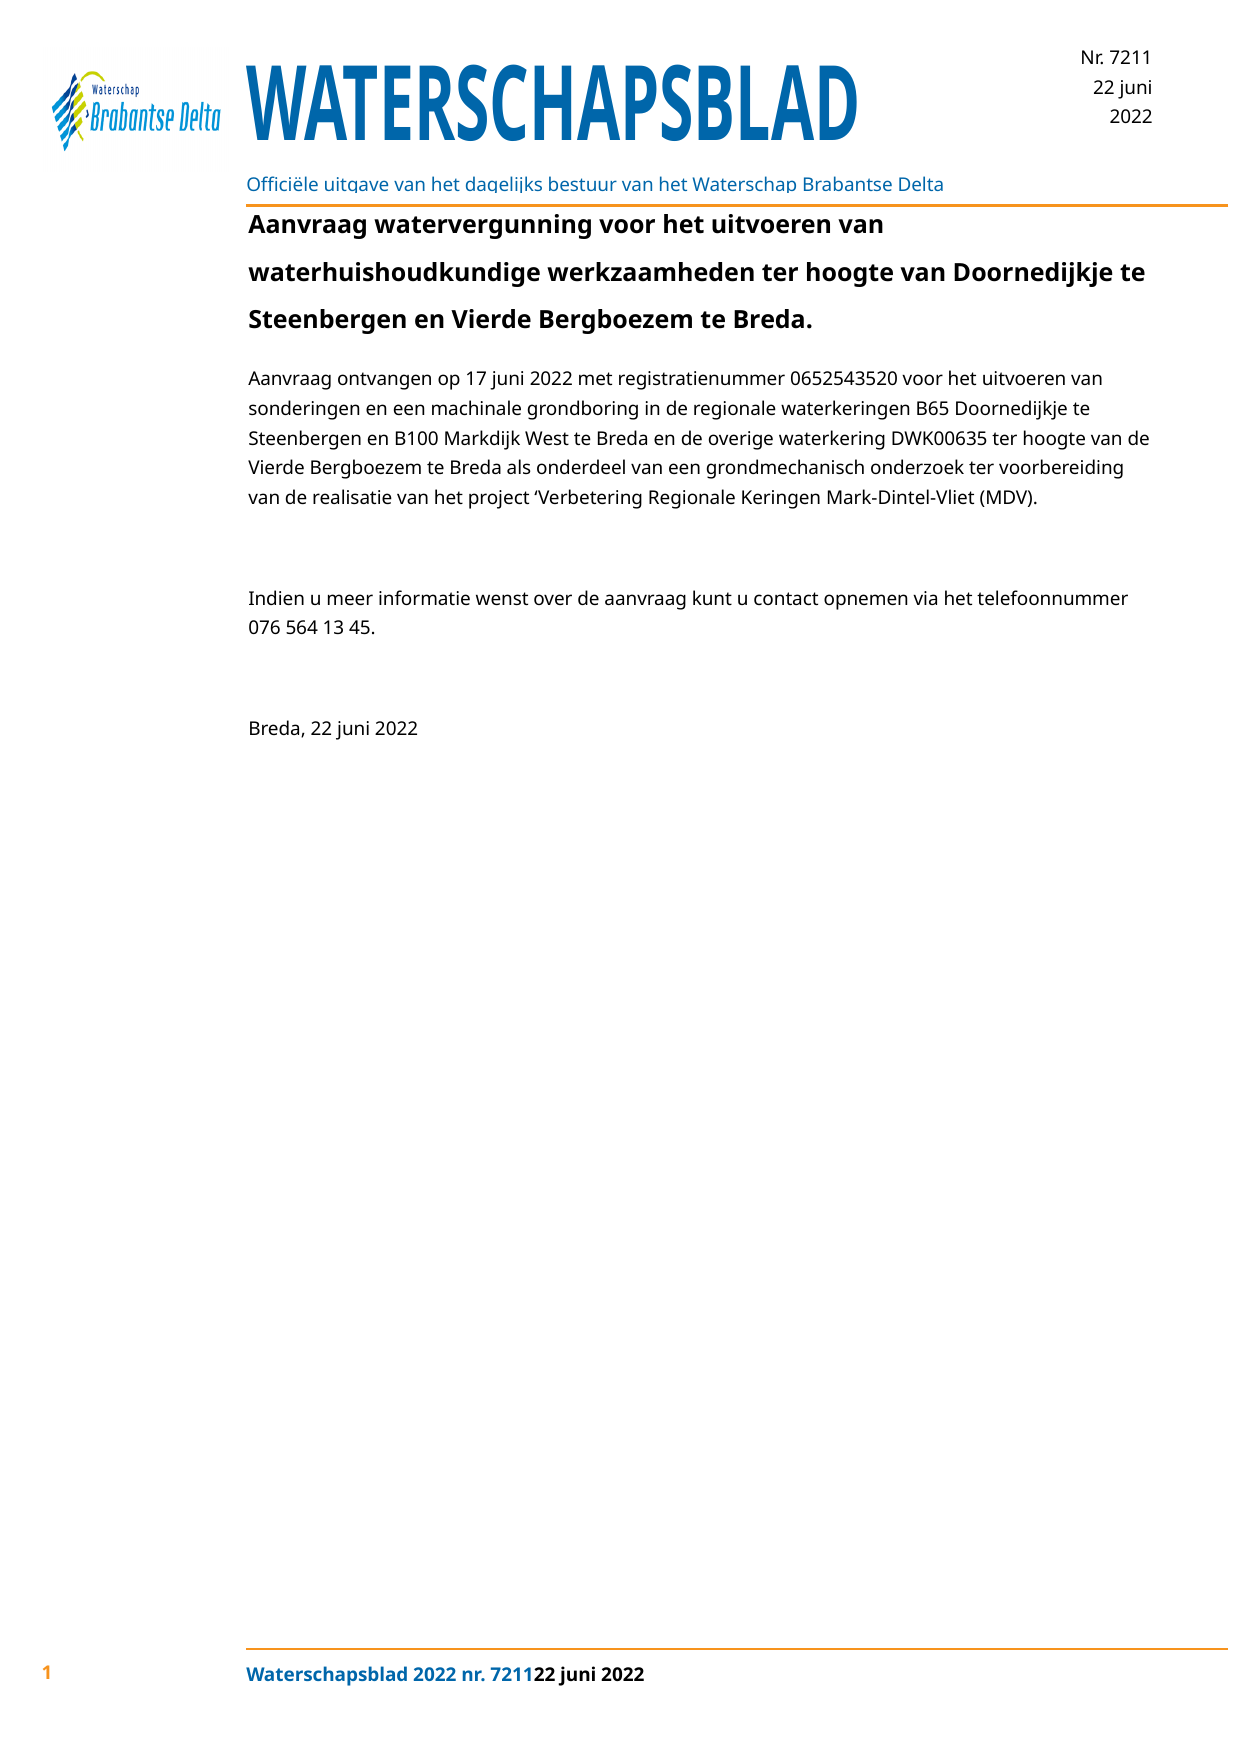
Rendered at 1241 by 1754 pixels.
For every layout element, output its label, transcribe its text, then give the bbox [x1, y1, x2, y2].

text Indien u meer informatie wenst over de aanvraag kunt u contact opnemen via het telefoonnummer 076 564 13 45. [248, 585, 1152, 640]
picture [41, 47, 231, 172]
text Breda, 22 juni 2022 [248, 715, 1152, 741]
text Aanvraag watervergunning voor het uitvoeren van waterhuishoudkundige werkzaamheden ter hoogte van Doornedijkje te Steenbergen en Vierde Bergboezem te Breda. [248, 207, 1152, 336]
text Aanvraag ontvangen op 17 juni 2022 met registratienummer 0652543520 voor het uitvoeren van sonderingen en een machinale grondboring in de regionale waterkeringen B65 Doornedijkje te Steenbergen en B100 Markdijk West te Breda en de overige waterkering DWK00635 ter hoogte van de Vierde Bergboezem te Breda als onderdeel van een grondmechanisch onderzoek ter voorbereiding van de realisatie van het project ‘Verbetering Regionale Keringen Mark-Dintel-Vliet (MDV). [248, 366, 1152, 509]
